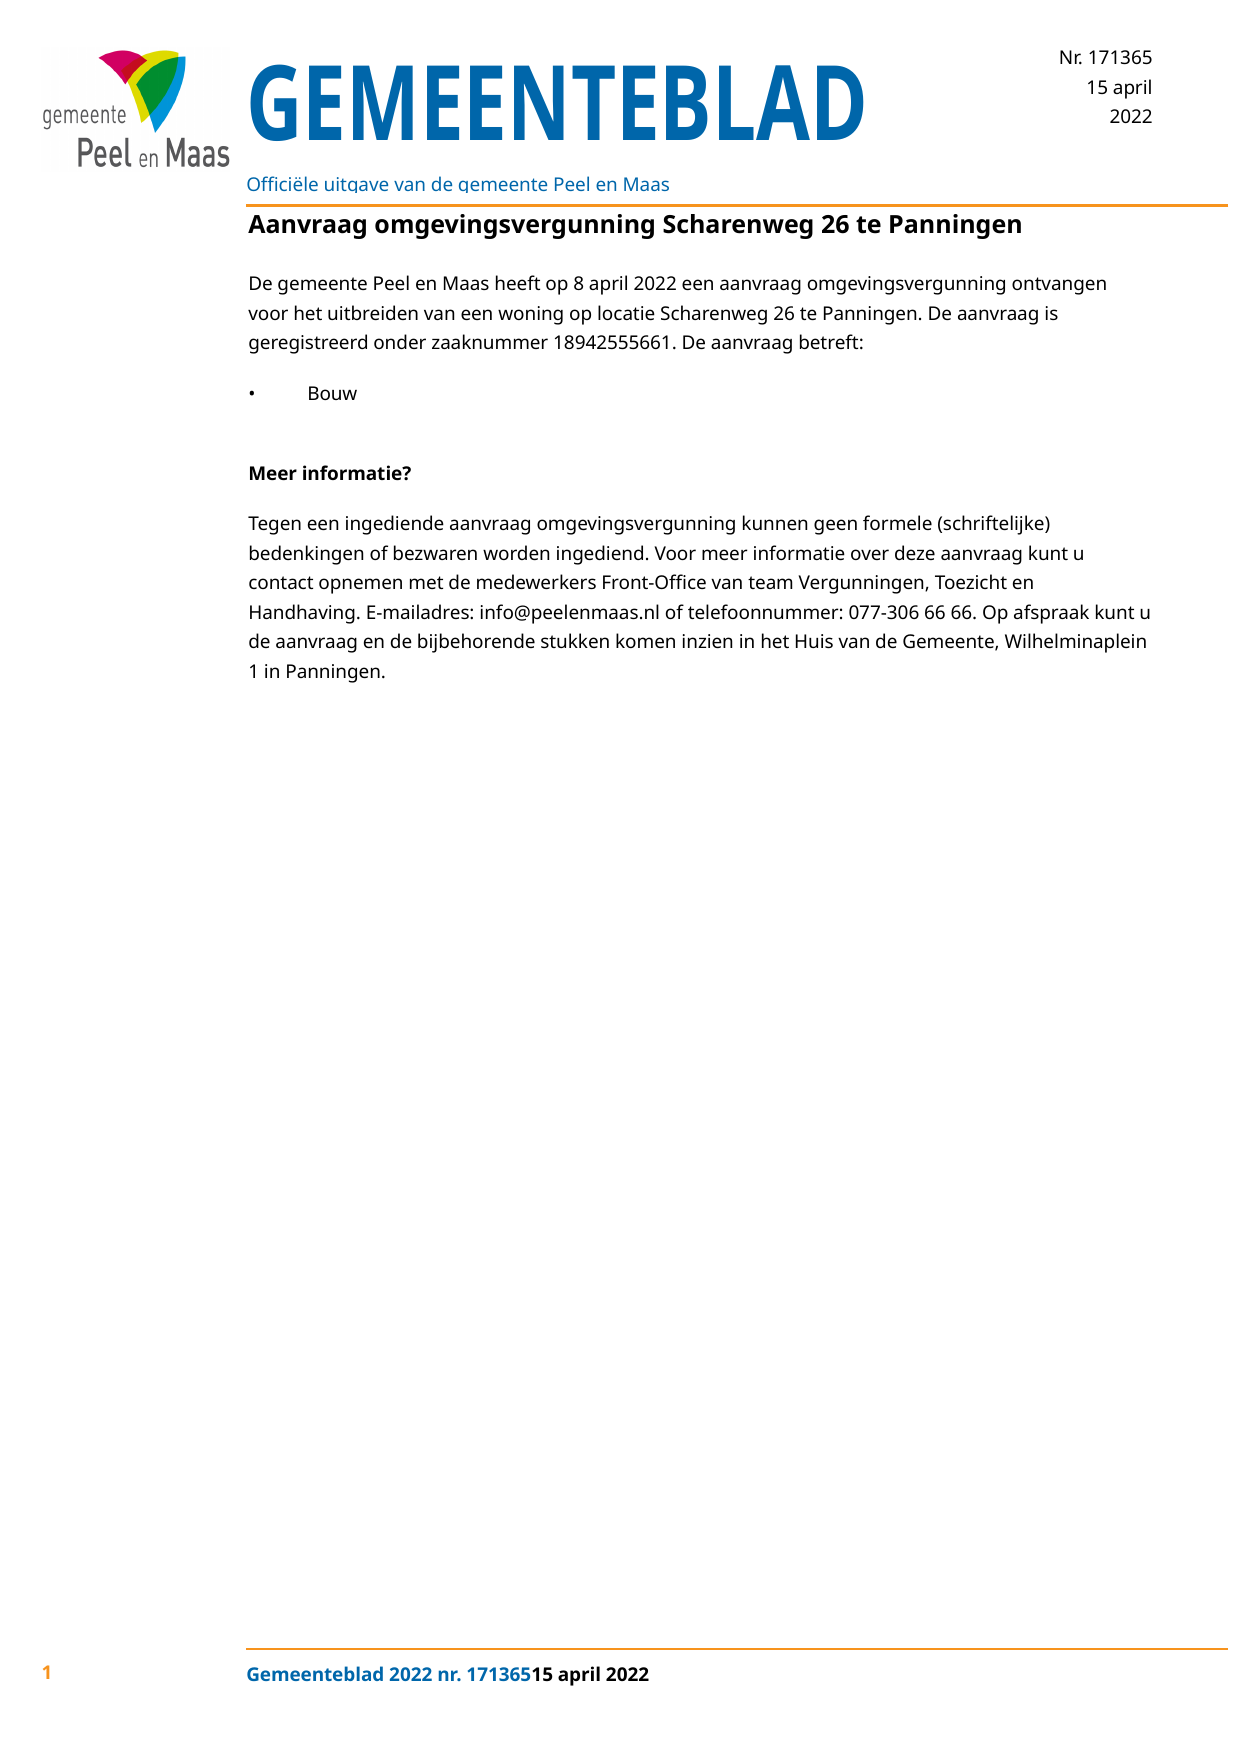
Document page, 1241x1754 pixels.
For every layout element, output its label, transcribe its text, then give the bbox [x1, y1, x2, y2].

text De gemeente Peel en Maas heeft op 8 april 2022 een aanvraag omgevingsvergunning ontvangen voor het uitbreiden van een woning op locatie Scharenweg 26 te Panningen. De aanvraag is geregistreerd onder zaaknummer 18942555661. De aanvraag betreft: [248, 270, 1152, 355]
text Tegen een ingediende aanvraag omgevingsvergunning kunnen geen formele (schriftelijke) bedenkingen of bezwaren worden ingediend. Voor meer informatie over deze aanvraag kunt u contact opnemen met de medewerkers Front-Office van team Vergunningen, Toezicht en Handhaving. E-mailadres: info@peelenmaas.nl of telefoonnummer: 077-306 66 66. Op afspraak kunt u de aanvraag en de bijbehorende stukken komen inzien in het Huis van de Gemeente, Wilhelminaplein 1 in Panningen. [248, 510, 1152, 684]
list Bouw [248, 380, 1152, 406]
picture [41, 47, 231, 172]
text Meer informatie? [248, 460, 1152, 486]
text Aanvraag omgevingsvergunning Scharenweg 26 te Panningen [248, 207, 1152, 241]
